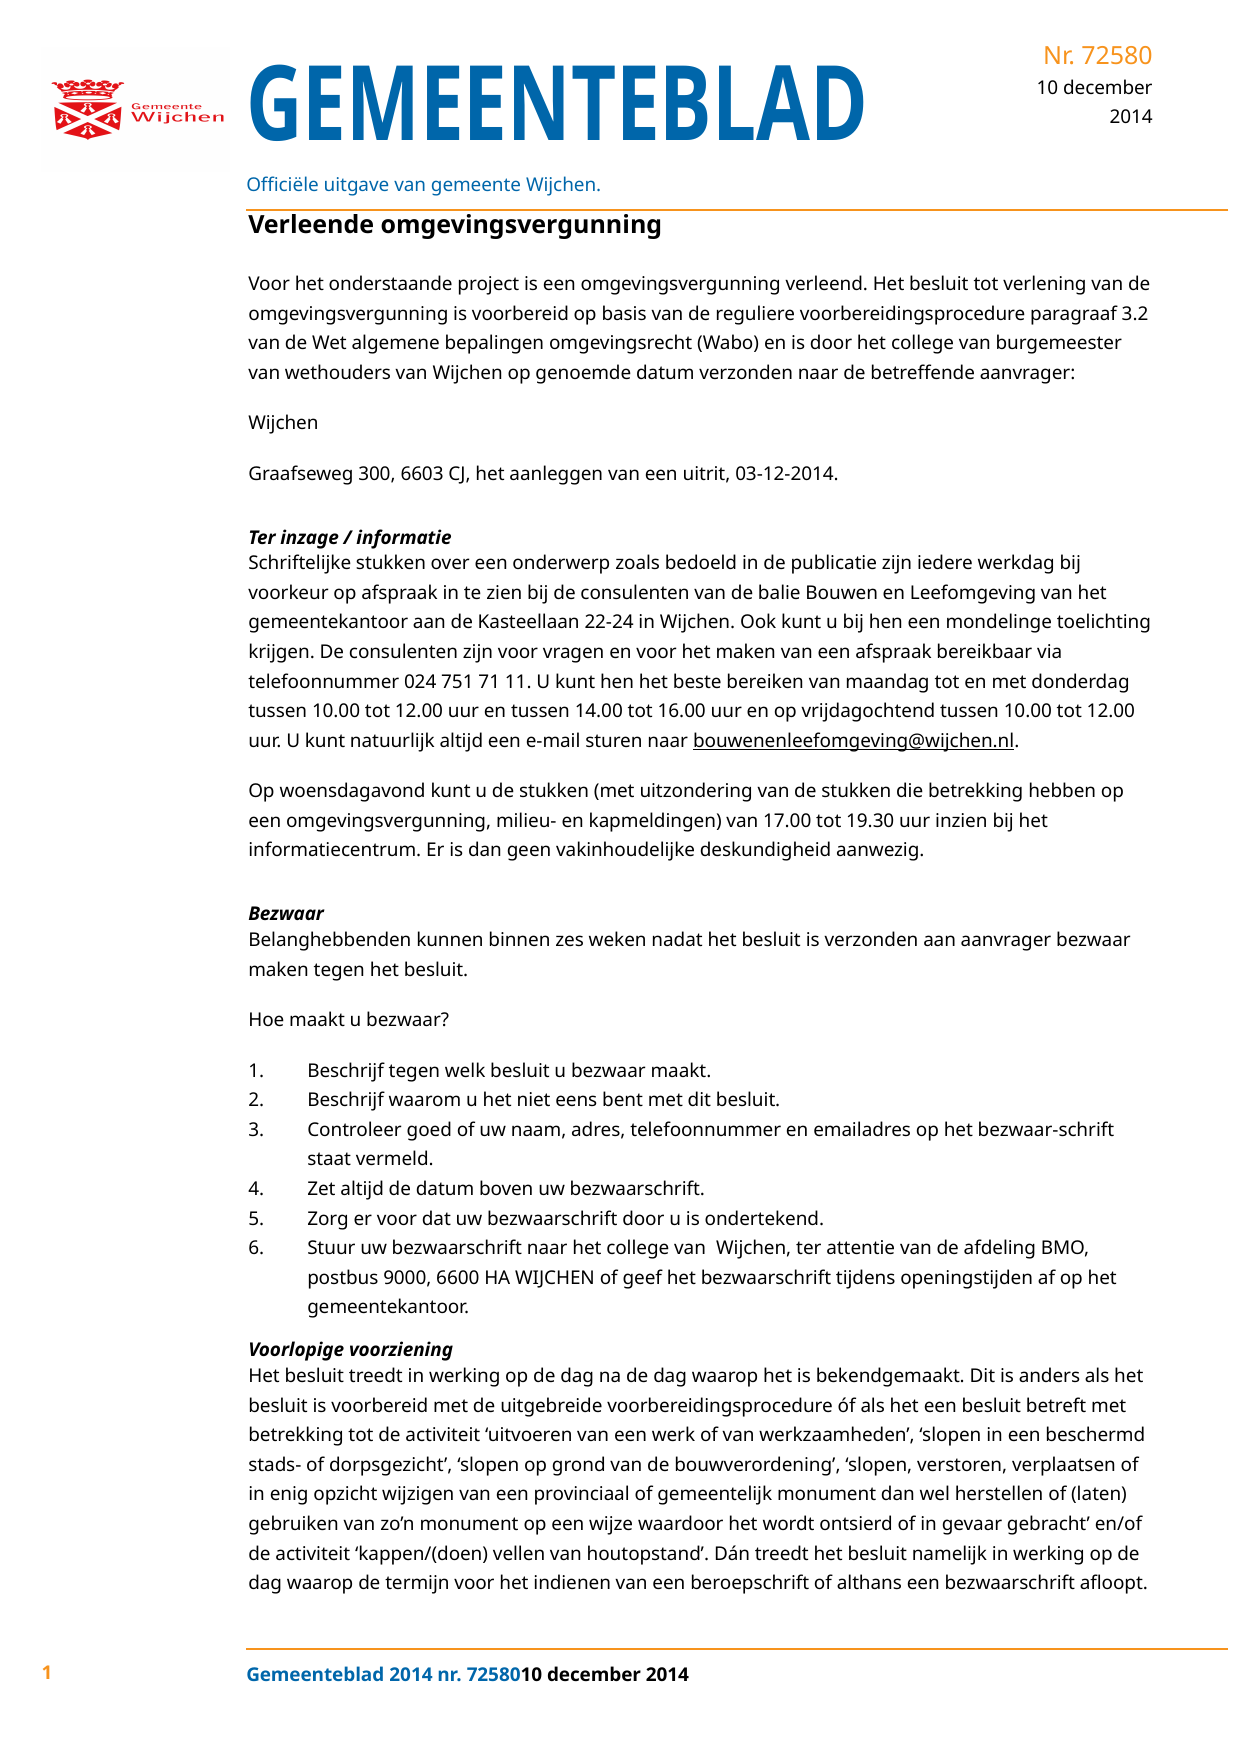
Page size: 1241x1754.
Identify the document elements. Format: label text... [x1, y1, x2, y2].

text Bezwaar [248, 901, 1152, 926]
list Beschrijf tegen welk besluit u bezwaar maakt. [248, 1057, 1152, 1082]
list Beschrijf waarom u het niet eens bent met dit besluit. [248, 1086, 1152, 1112]
text Voor het onderstaande project is een omgevingsvergunning verleend. Het besluit tot verlening van de omgevingsvergunning is voorbereid op basis van de reguliere voorbereidingsprocedure paragraaf 3.2 van de Wet algemene bepalingen omgevingsrecht (Wabo) en is door het college van burgemeester van wethouders van Wijchen op genoemde datum verzonden naar de betreffende aanvrager: [248, 270, 1152, 385]
text Op woensdagavond kunt u de stukken (met uitzondering van de stukken die betrekking hebben op een omgevingsvergunning, milieu- en kapmeldingen) van 17.00 tot 19.30 uur inzien bij het informatiecentrum. Er is dan geen vakinhoudelijke deskundigheid aanwezig. [248, 777, 1152, 862]
text Voorlopige voorziening [248, 1337, 1152, 1362]
list Zorg er voor dat uw bezwaarschrift door u is ondertekend. [248, 1205, 1152, 1230]
list Controleer goed of uw naam, adres, telefoonnummer en emailadres op het bezwaar-schrift staat vermeld. [248, 1116, 1152, 1171]
text Het besluit treedt in werking op de dag na de dag waarop het is bekendgemaakt. Dit is anders als het besluit is voorbereid met de uitgebreide voorbereidingsprocedure óf als het een besluit betreft met betrekking tot de activiteit ‘uitvoeren van een werk of van werkzaamheden’, ‘slopen in een beschermd stads- of dorpsgezicht’, ‘slopen op grond van de bouwverordening’, ‘slopen, verstoren, verplaatsen of in enig opzicht wijzigen van een provinciaal of gemeentelijk monument dan wel herstellen of (laten) gebruiken van zo’n monument op een wijze waardoor het wordt ontsierd of in gevaar gebracht’ en/of de activiteit ‘kappen/(doen) vellen van houtopstand’. Dán treedt het besluit namelijk in werking op de dag waarop de termijn voor het indienen van een beroepschrift of althans een bezwaarschrift afloopt. [248, 1362, 1152, 1595]
text Ter inzage / informatie [248, 524, 1152, 549]
text Schriftelijke stukken over een onderwerp zoals bedoeld in de publicatie zijn iedere werkdag bij voorkeur op afspraak in te zien bij de consulenten van de balie Bouwen en Leefomgeving van het gemeentekantoor aan de Kasteellaan 22-24 in Wijchen. Ook kunt u bij hen een mondelinge toelichting krijgen. De consulenten zijn voor vragen en voor het maken van een afspraak bereikbaar via telefoonnummer 024 751 71 11. U kunt hen het beste bereiken van maandag tot en met donderdag tussen 10.00 tot 12.00 uur en tussen 14.00 tot 16.00 uur en op vrijdagochtend tussen 10.00 tot 12.00 uur. U kunt natuurlijk altijd een e-mail sturen naar bouwenenleefomgeving@wijchen.nl. [248, 549, 1152, 753]
text Graafseweg 300, 6603 CJ, het aanleggen van een uitrit, 03-12-2014. [248, 460, 1152, 486]
picture [41, 47, 231, 172]
text Hoe maakt u bezwaar? [248, 1006, 1152, 1032]
text Verleende omgevingsvergunning [248, 211, 1152, 241]
list Stuur uw bezwaarschrift naar het college van Wijchen, ter attentie van de afdeling BMO, postbus 9000, 6600 HA WIJCHEN of geef het bezwaarschrift tijdens openingstijden af op het gemeentekantoor. [248, 1234, 1152, 1319]
text Wijchen [248, 409, 1152, 435]
text Belanghebbenden kunnen binnen zes weken nadat het besluit is verzonden aan aanvrager bezwaar maken tegen het besluit. [248, 926, 1152, 982]
list Zet altijd de datum boven uw bezwaarschrift. [248, 1175, 1152, 1201]
